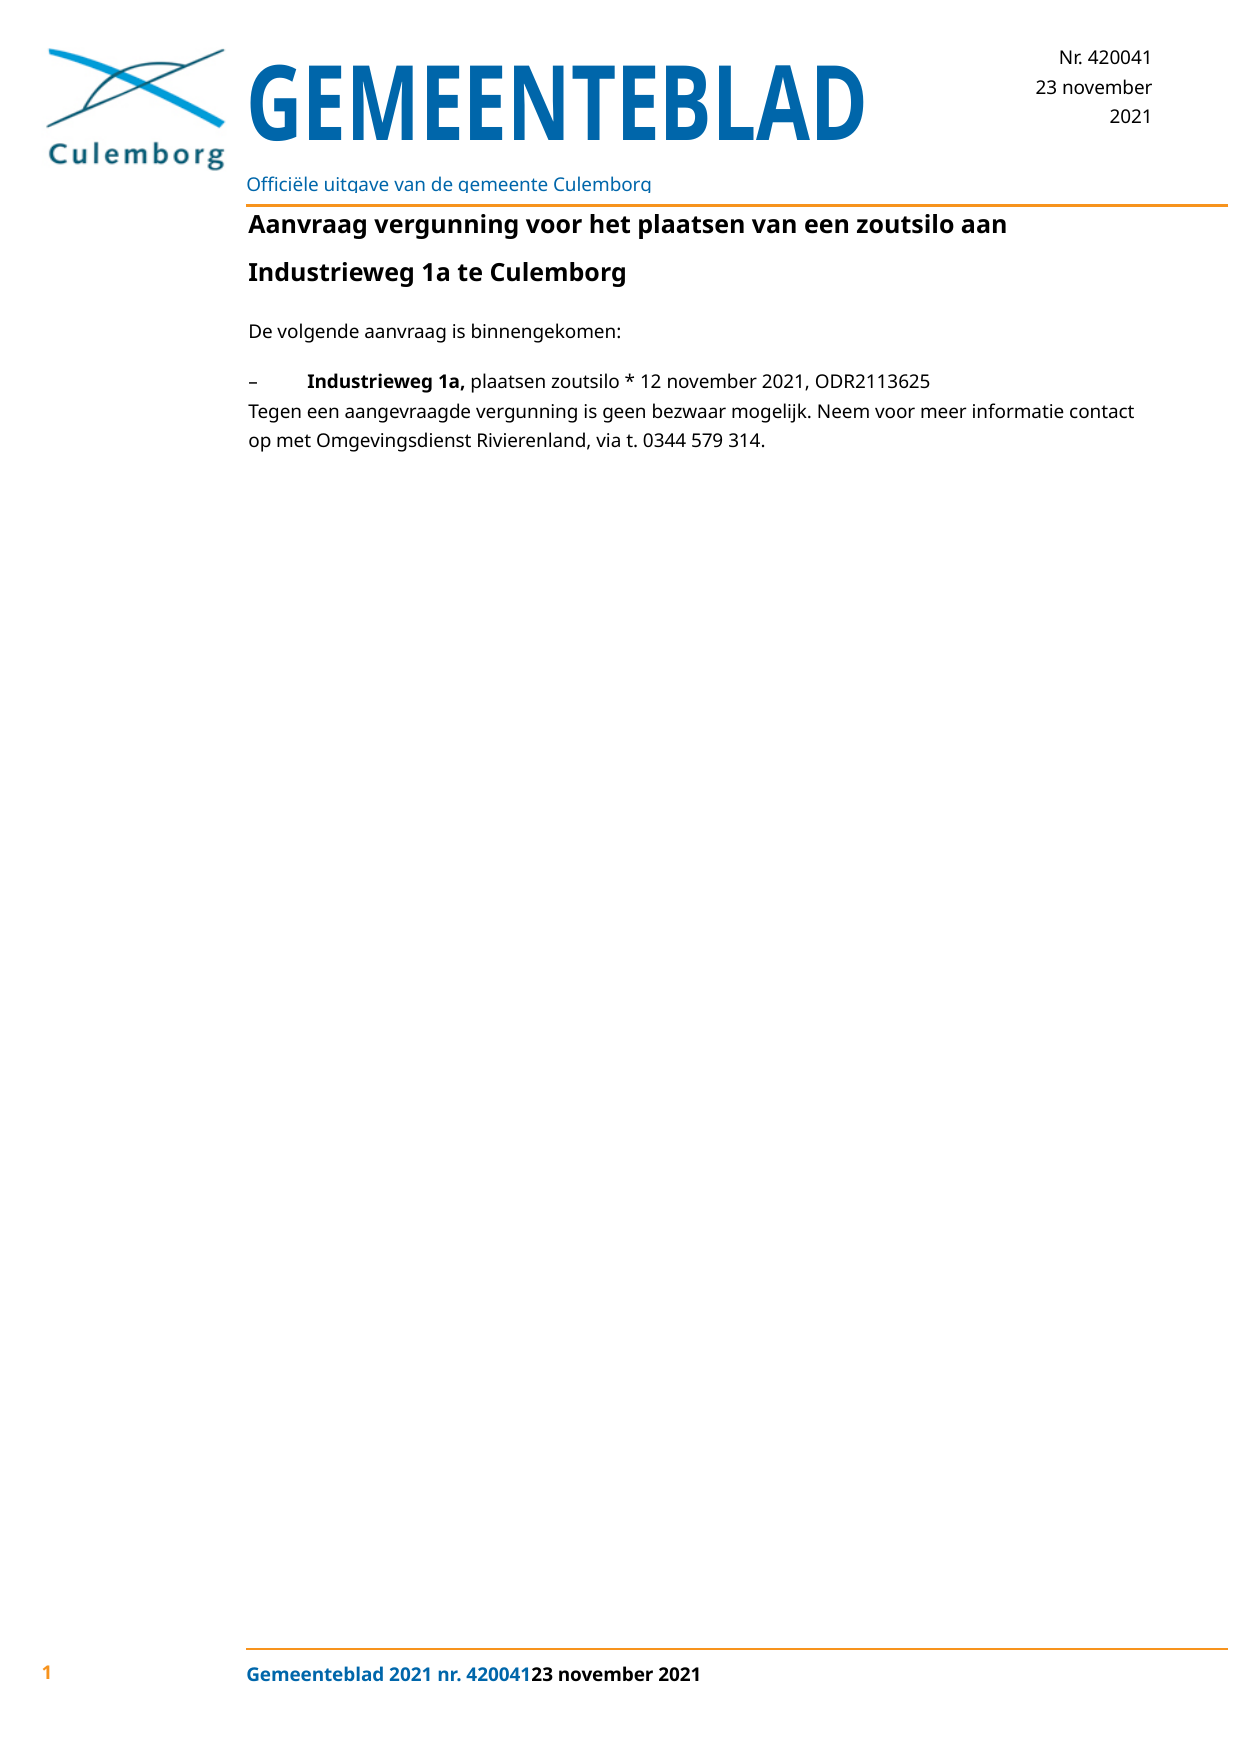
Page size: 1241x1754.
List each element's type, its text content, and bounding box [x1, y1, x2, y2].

text De volgende aanvraag is binnengekomen: [248, 318, 1152, 344]
picture [41, 47, 231, 172]
text Tegen een aangevraagde vergunning is geen bezwaar mogelijk. Neem voor meer informatie contact op met Omgevingsdienst Rivierenland, via t. 0344 579 314. [248, 398, 1152, 453]
text Aanvraag vergunning voor het plaatsen van een zoutsilo aan Industrieweg 1a te Culemborg [248, 207, 1152, 288]
list Industrieweg 1a, plaatsen zoutsilo * 12 november 2021, ODR2113625 [248, 368, 1152, 394]
